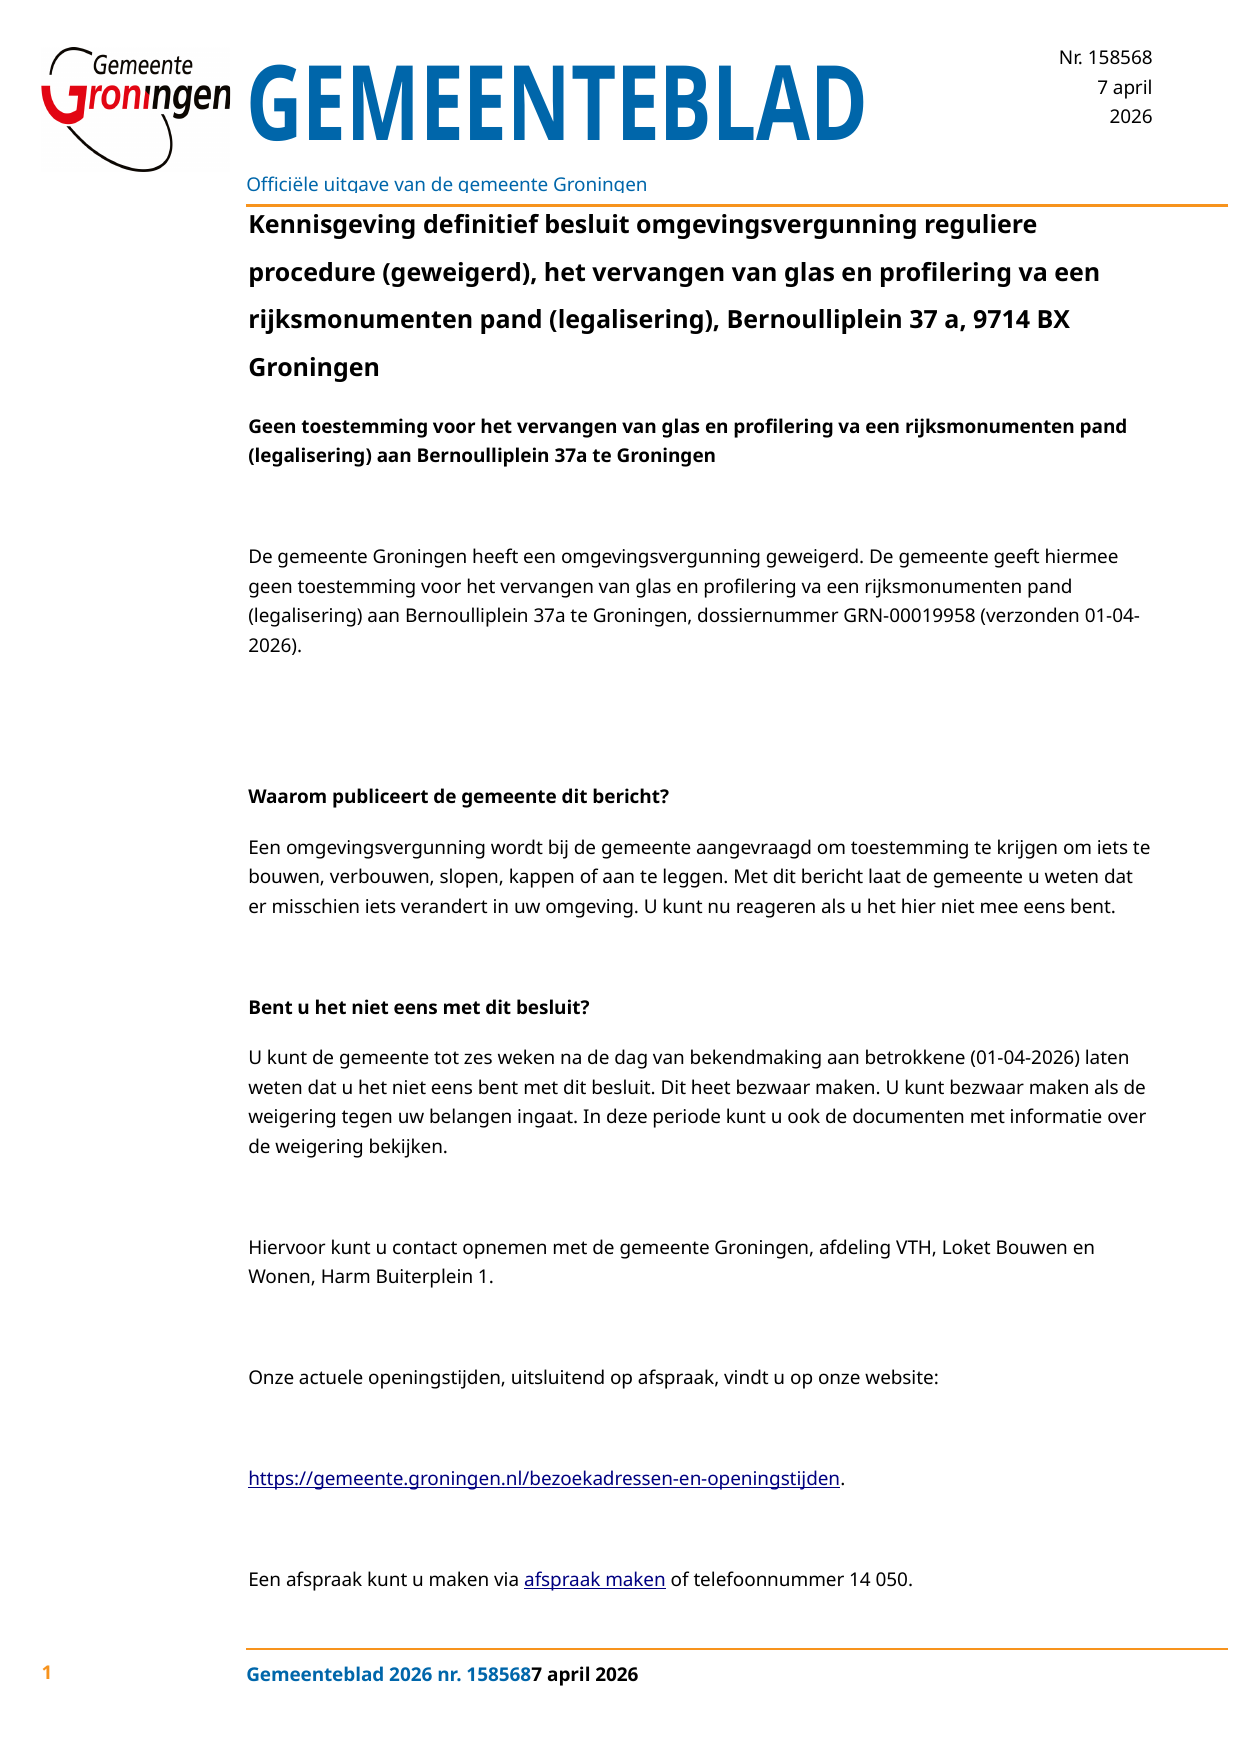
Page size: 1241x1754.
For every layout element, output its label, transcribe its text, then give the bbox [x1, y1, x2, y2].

text De gemeente Groningen heeft een omgevingsvergunning geweigerd. De gemeente geeft hiermee geen toestemming voor het vervangen van glas en profilering va een rijksmonumenten pand (legalisering) aan Bernoulliplein 37a te Groningen, dossiernummer GRN-00019958 (verzonden 01-04-2026). [248, 543, 1152, 658]
text Kennisgeving definitief besluit omgevingsvergunning reguliere procedure (geweigerd), het vervangen van glas en profilering va een rijksmonumenten pand (legalisering), Bernoulliplein 37 a, 9714 BX Groningen [248, 207, 1152, 384]
text Onze actuele openingstijden, uitsluitend op afspraak, vindt u op onze website: [248, 1364, 1152, 1390]
text https://gemeente.groningen.nl/bezoekadressen-en-openingstijden. [248, 1465, 1152, 1491]
text Bent u het niet eens met dit besluit? [248, 994, 1152, 1020]
text Een afspraak kunt u maken via afspraak maken of telefoonnummer 14 050. [248, 1566, 1152, 1592]
text Waarom publiceert de gemeente dit bericht? [248, 783, 1152, 809]
text Een omgevingsvergunning wordt bij de gemeente aangevraagd om toestemming te krijgen om iets te bouwen, verbouwen, slopen, kappen of aan te leggen. Met dit bericht laat de gemeente u weten dat er misschien iets verandert in uw omgeving. U kunt nu reageren als u het hier niet mee eens bent. [248, 834, 1152, 919]
text U kunt de gemeente tot zes weken na de dag van bekendmaking aan betrokkene (01-04-2026) laten weten dat u het niet eens bent met dit besluit. Dit heet bezwaar maken. U kunt bezwaar maken als de weigering tegen uw belangen ingaat. In deze periode kunt u ook de documenten met informatie over de weigering bekijken. [248, 1044, 1152, 1159]
text Geen toestemming voor het vervangen van glas en profilering va een rijksmonumenten pand (legalisering) aan Bernoulliplein 37a te Groningen [248, 413, 1152, 468]
text Hiervoor kunt u contact opnemen met de gemeente Groningen, afdeling VTH, Loket Bouwen en Wonen, Harm Buiterplein 1. [248, 1234, 1152, 1289]
picture [41, 47, 231, 172]
